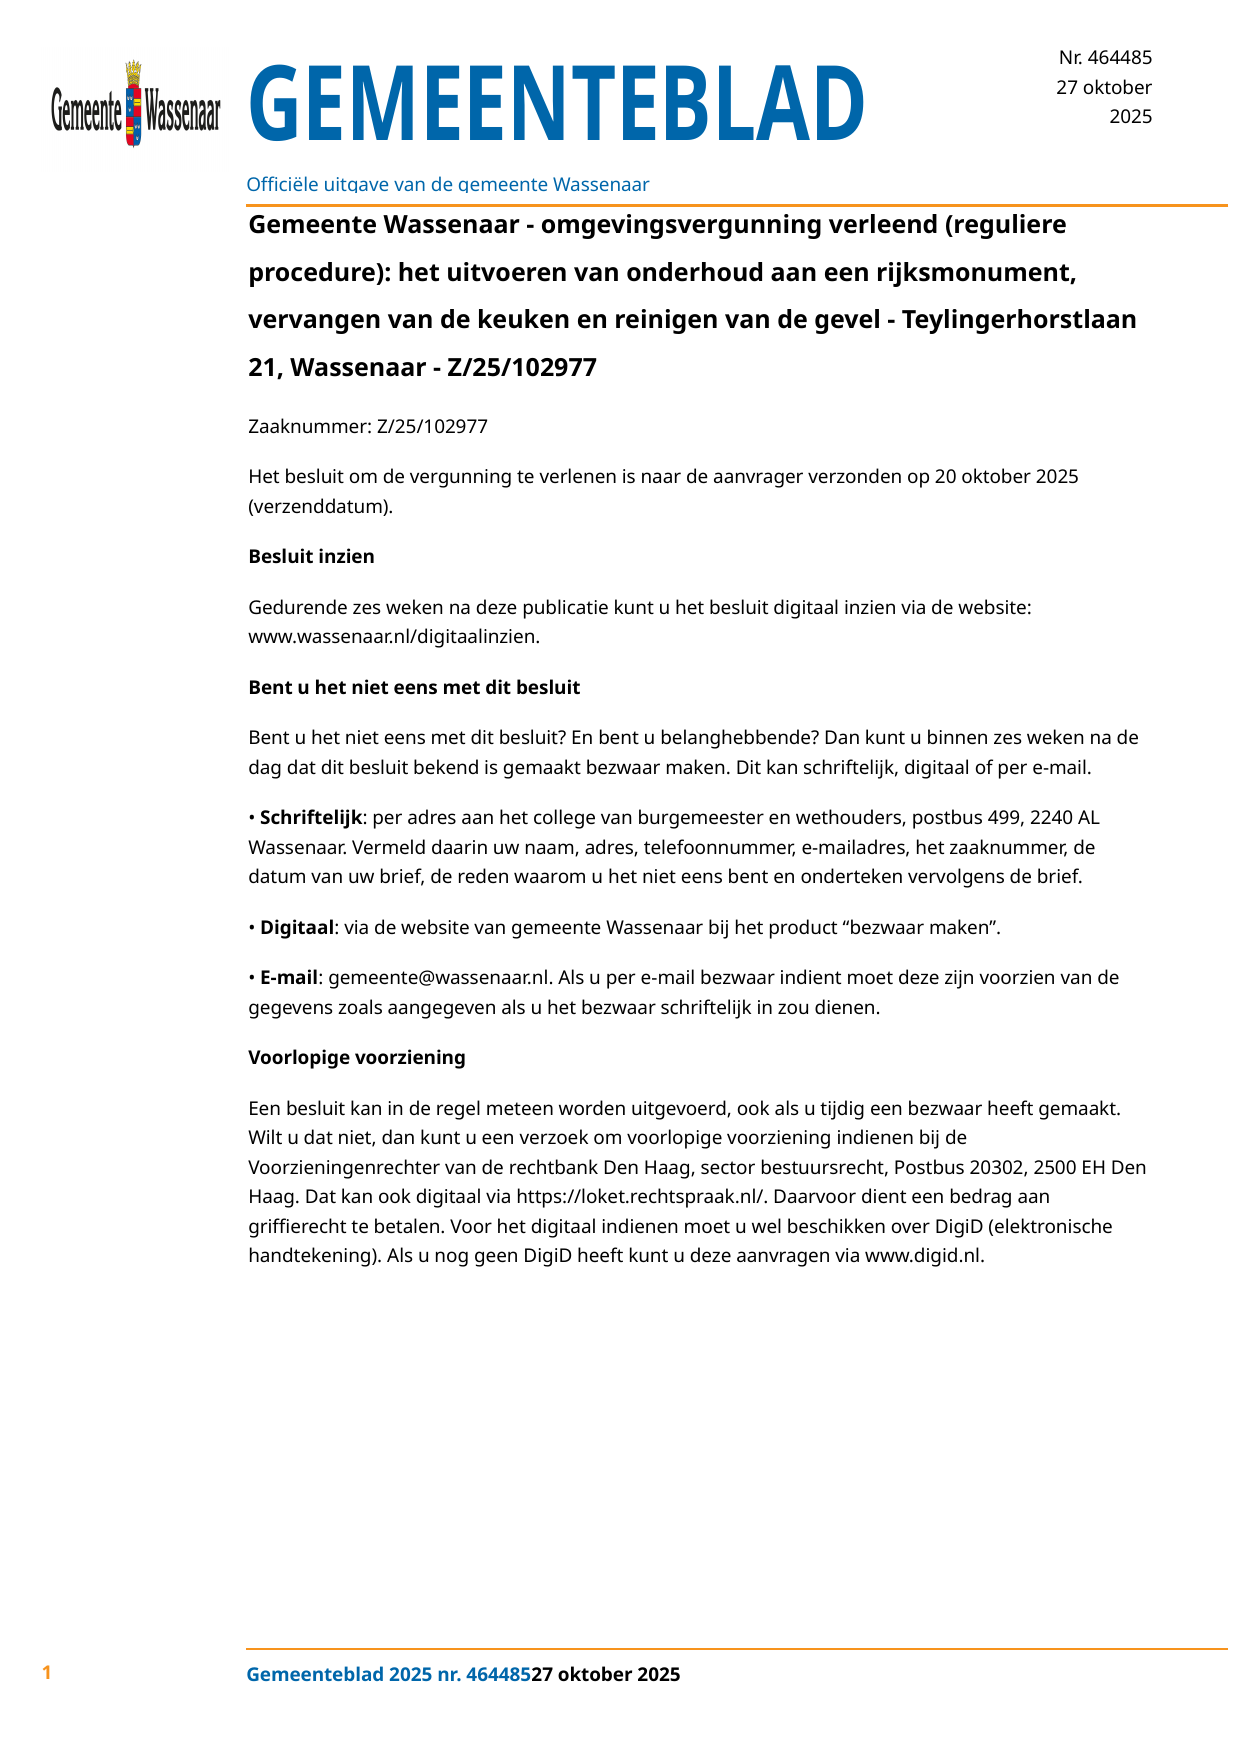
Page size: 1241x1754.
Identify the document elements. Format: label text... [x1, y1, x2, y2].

text Gemeente Wassenaar - omgevingsvergunning verleend (reguliere procedure): het uitvoeren van onderhoud aan een rijksmonument, vervangen van de keuken en reinigen van de gevel - Teylingerhorstlaan 21, Wassenaar - Z/25/102977 [248, 207, 1152, 384]
text • E-mail: gemeente@wassenaar.nl. Als u per e-mail bezwaar indient moet deze zijn voorzien van de gegevens zoals aangegeven als u het bezwaar schriftelijk in zou dienen. [248, 964, 1152, 1020]
text Een besluit kan in de regel meteen worden uitgevoerd, ook als u tijdig een bezwaar heeft gemaakt. Wilt u dat niet, dan kunt u een verzoek om voorlopige voorziening indienen bij de Voorzieningenrechter van de rechtbank Den Haag, sector bestuursrecht, Postbus 20302, 2500 EH Den Haag. Dat kan ook digitaal via https://loket.rechtspraak.nl/. Daarvoor dient een bedrag aan griffierecht te betalen. Voor het digitaal indienen moet u wel beschikken over DigiD (elektronische handtekening). Als u nog geen DigiD heeft kunt u deze aanvragen via www.digid.nl. [248, 1095, 1152, 1268]
text • Digitaal: via de website van gemeente Wassenaar bij het product “bezwaar maken”. [248, 914, 1152, 940]
text Zaaknummer: Z/25/102977 [248, 413, 1152, 439]
picture [41, 47, 231, 172]
text Besluit inzien [248, 543, 1152, 569]
text Voorlopige voorziening [248, 1044, 1152, 1070]
text Het besluit om de vergunning te verlenen is naar de aanvrager verzonden op 20 oktober 2025 (verzenddatum). [248, 463, 1152, 519]
text Bent u het niet eens met dit besluit [248, 674, 1152, 700]
text Bent u het niet eens met dit besluit? En bent u belanghebbende? Dan kunt u binnen zes weken na de dag dat dit besluit bekend is gemaakt bezwaar maken. Dit kan schriftelijk, digitaal of per e-mail. [248, 724, 1152, 780]
text Gedurende zes weken na deze publicatie kunt u het besluit digitaal inzien via de website: www.wassenaar.nl/digitaalinzien. [248, 594, 1152, 649]
text • Schriftelijk: per adres aan het college van burgemeester en wethouders, postbus 499, 2240 AL Wassenaar. Vermeld daarin uw naam, adres, telefoonnummer, e-mailadres, het zaaknummer, de datum van uw brief, de reden waarom u het niet eens bent en onderteken vervolgens de brief. [248, 804, 1152, 889]
